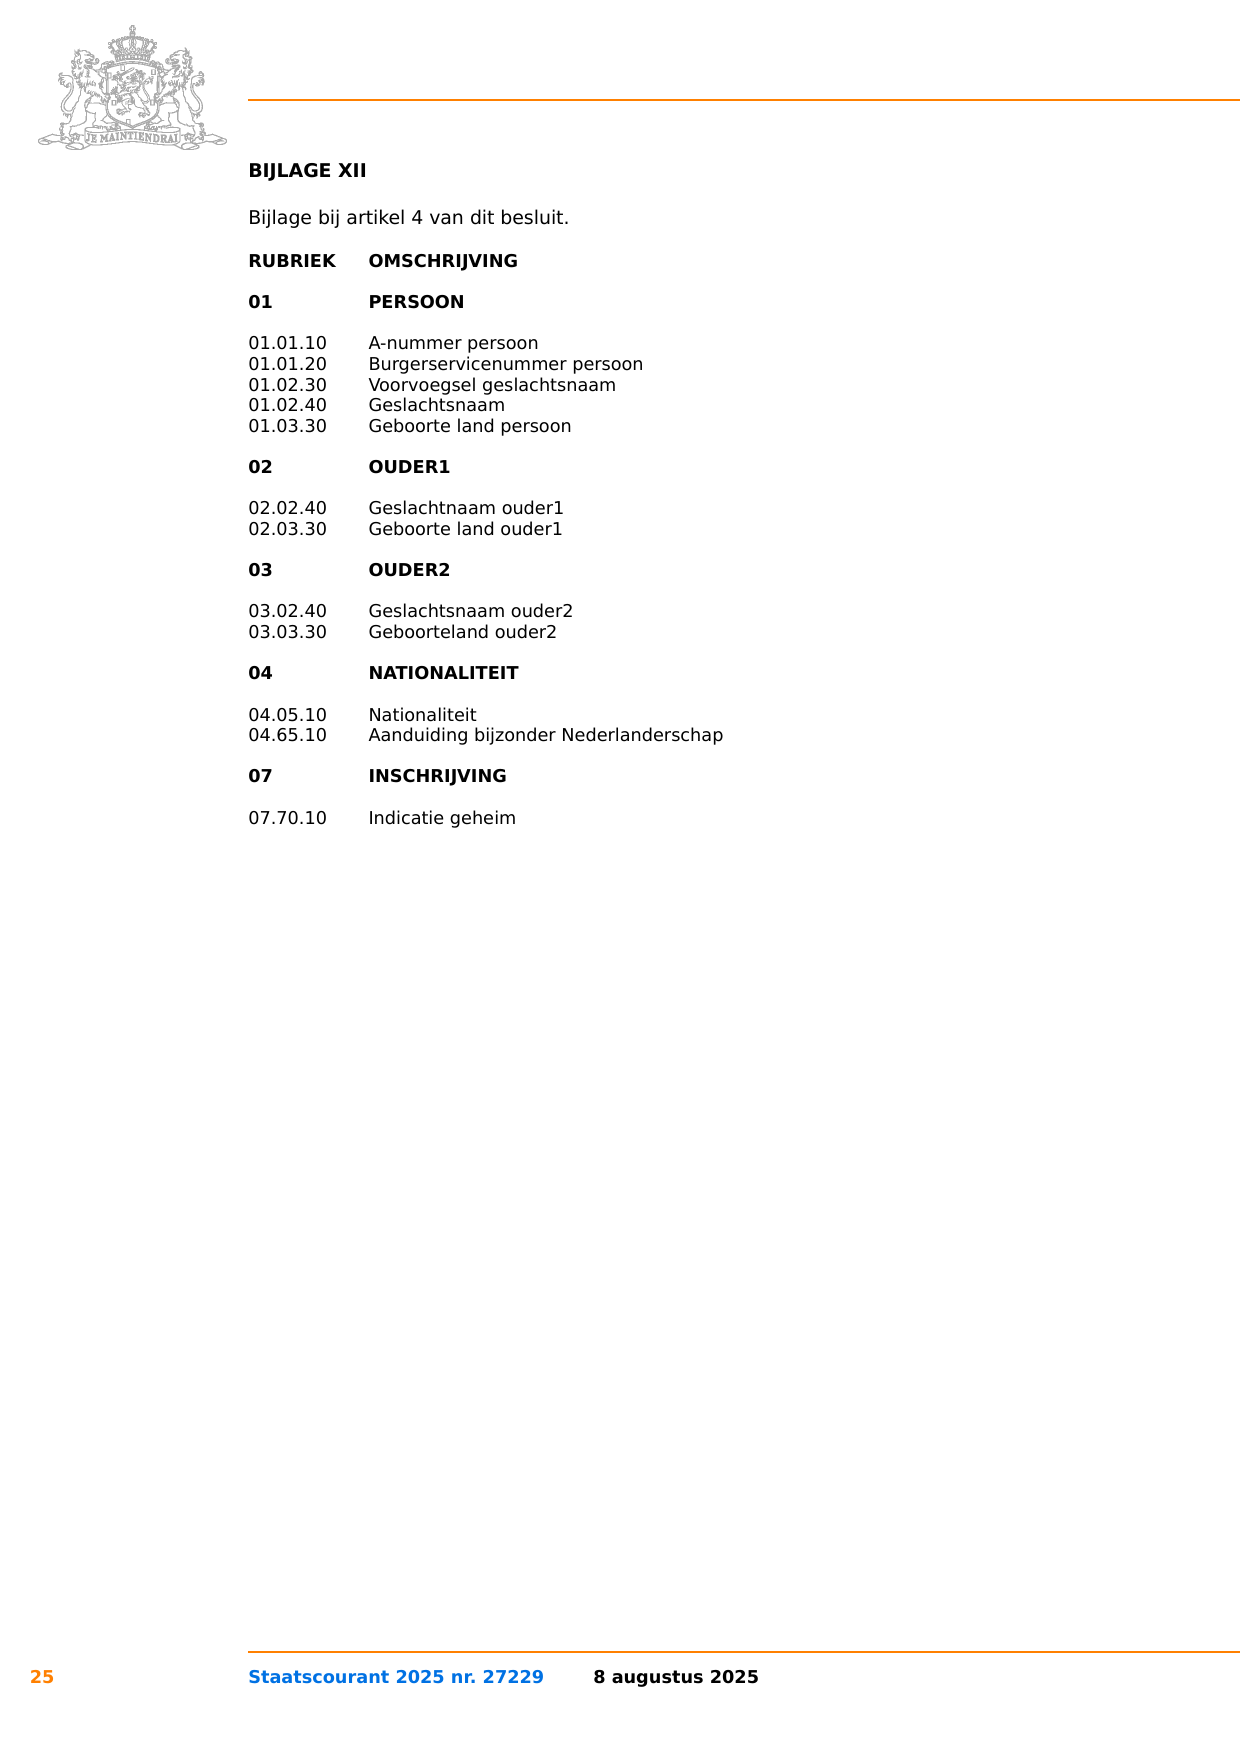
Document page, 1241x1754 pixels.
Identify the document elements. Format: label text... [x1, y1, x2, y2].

table_cell 01.02.30 [248, 375, 362, 395]
table_cell 03 [248, 560, 362, 581]
table_cell [248, 313, 362, 333]
table_cell Geboorte land persoon [363, 416, 1163, 436]
table_cell 02 [248, 457, 362, 478]
table_cell [248, 684, 362, 704]
picture [38, 25, 227, 150]
table_cell 01.01.10 [248, 333, 362, 354]
table_cell [363, 581, 1163, 601]
table_cell Geboorte land ouder1 [363, 519, 1163, 539]
table_cell 03.02.40 [248, 601, 362, 622]
table_cell 01.02.40 [248, 395, 362, 416]
text Bijlage bij artikel 4 van dit besluit. [248, 207, 1163, 229]
table_cell 01.03.30 [248, 416, 362, 436]
table_cell [248, 271, 362, 292]
table_cell INSCHRIJVING [363, 766, 1163, 787]
table_cell Voorvoegsel geslachtsnaam [363, 375, 1163, 395]
table_cell PERSOON [363, 292, 1163, 313]
table_cell Indicatie geheim [363, 808, 1163, 828]
table_cell 07 [248, 766, 362, 787]
table_cell [248, 746, 362, 766]
table_cell [248, 581, 362, 601]
table_cell Burgerservicenummer persoon [363, 354, 1163, 374]
table_cell [363, 643, 1163, 663]
table_cell 03.03.30 [248, 622, 362, 643]
table_cell [363, 540, 1163, 560]
table_cell [248, 540, 362, 560]
table_cell 04.65.10 [248, 725, 362, 746]
table_cell [363, 787, 1163, 808]
table_header OMSCHRIJVING [363, 251, 1163, 271]
table_cell [248, 787, 362, 808]
table_cell 04.05.10 [248, 705, 362, 725]
table_cell Geslachtnaam ouder1 [363, 498, 1163, 519]
table_cell Geslachtsnaam ouder2 [363, 601, 1163, 622]
table_cell [248, 436, 362, 457]
table_cell OUDER2 [363, 560, 1163, 581]
table_cell [248, 478, 362, 498]
table_cell [248, 643, 362, 663]
table_cell 04 [248, 663, 362, 684]
table_cell Nationaliteit [363, 705, 1163, 725]
subtitle BIJLAGE XII [248, 160, 1163, 182]
table_cell [363, 436, 1163, 457]
table_cell [363, 746, 1163, 766]
table_cell Aanduiding bijzonder Nederlanderschap [363, 725, 1163, 746]
table_cell 01 [248, 292, 362, 313]
table_cell [363, 271, 1163, 292]
table_cell A-nummer persoon [363, 333, 1163, 354]
table_cell Geslachtsnaam [363, 395, 1163, 416]
table_cell OUDER1 [363, 457, 1163, 478]
table_header RUBRIEK [248, 251, 362, 271]
table_cell 02.02.40 [248, 498, 362, 519]
table_cell [363, 684, 1163, 704]
table_cell 02.03.30 [248, 519, 362, 539]
table_cell Geboorteland ouder2 [363, 622, 1163, 643]
table_cell [363, 478, 1163, 498]
table_cell NATIONALITEIT [363, 663, 1163, 684]
table_cell 01.01.20 [248, 354, 362, 374]
table_cell 07.70.10 [248, 808, 362, 828]
table_cell [363, 313, 1163, 333]
